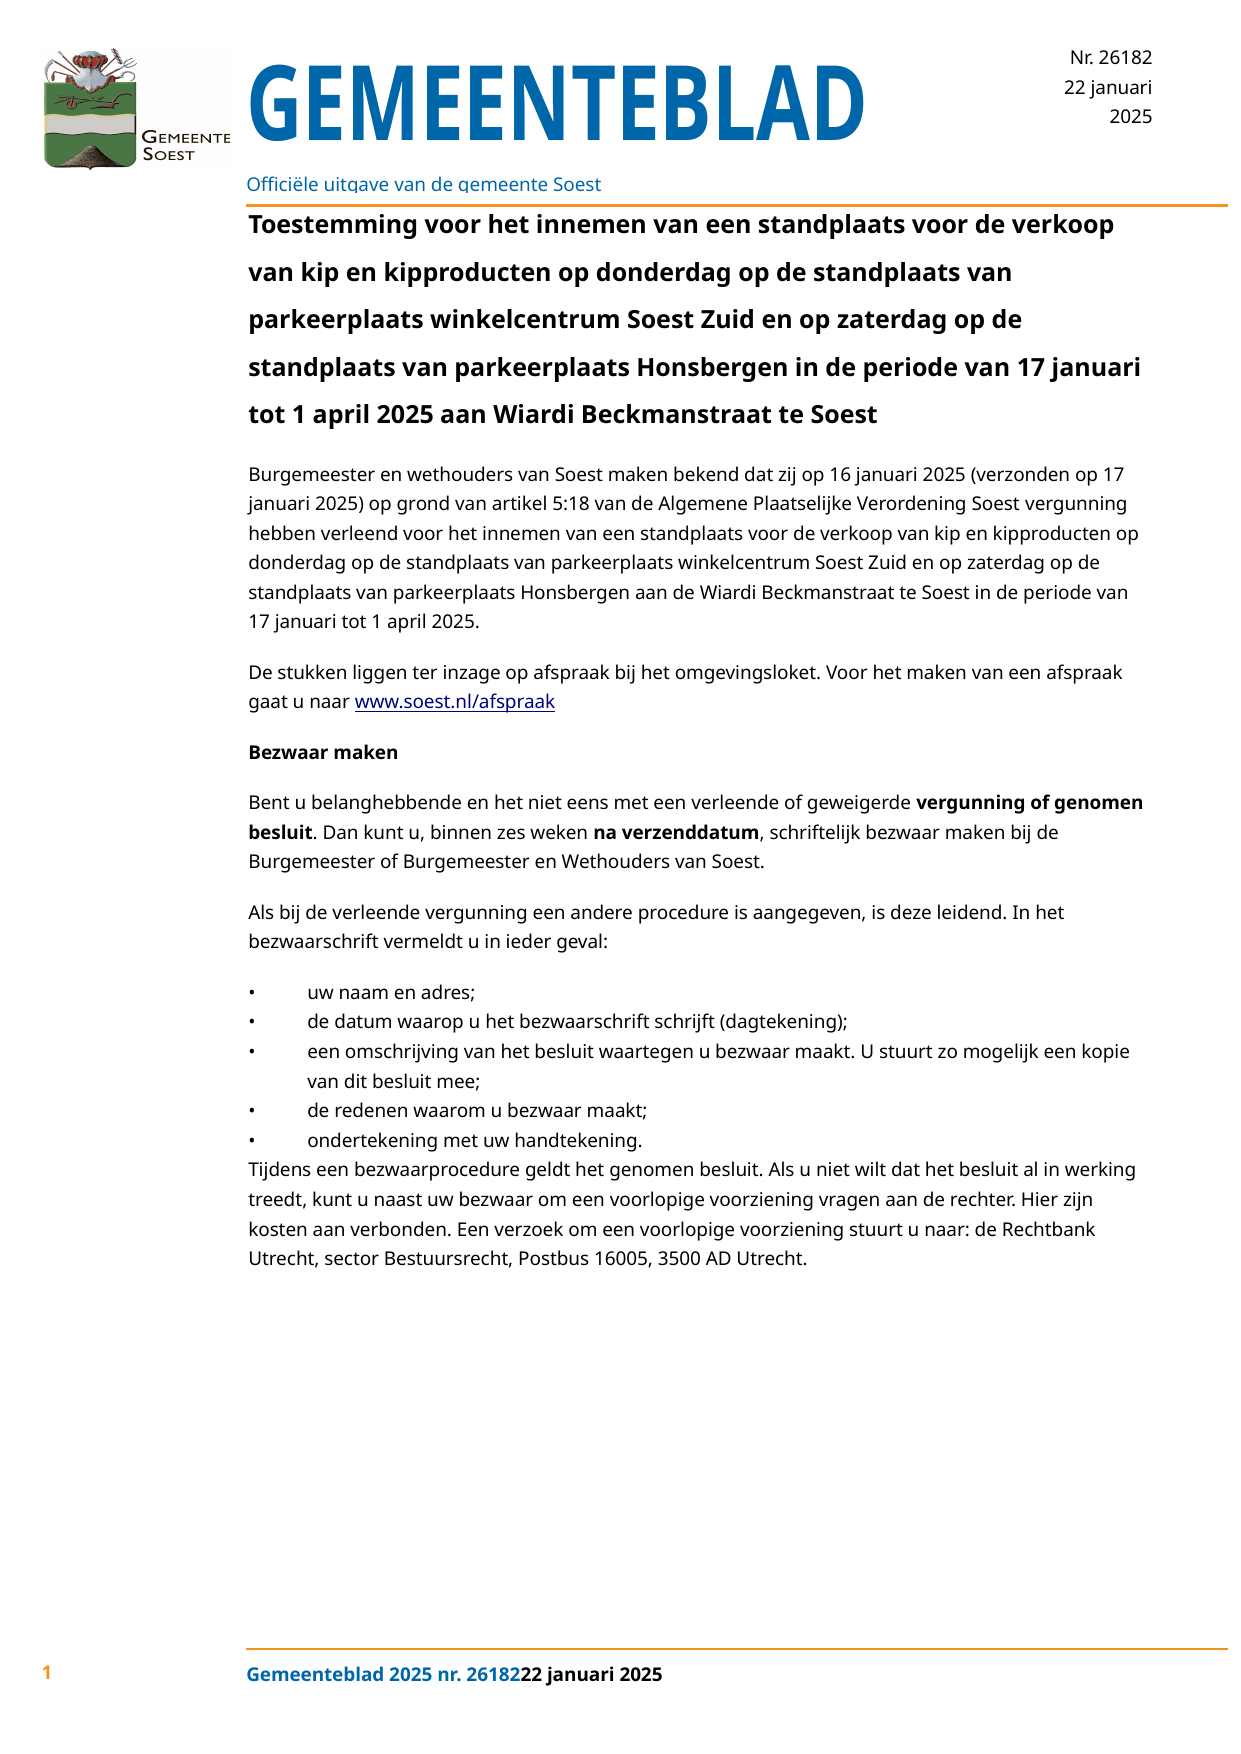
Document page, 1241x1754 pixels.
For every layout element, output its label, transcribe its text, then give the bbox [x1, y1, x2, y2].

text De stukken liggen ter inzage op afspraak bij het omgevingsloket. Voor het maken van een afspraak gaat u naar www.soest.nl/afspraak [248, 659, 1152, 714]
text Toestemming voor het innemen van een standplaats voor de verkoop van kip en kipproducten op donderdag op de standplaats van parkeerplaats winkelcentrum Soest Zuid en op zaterdag op de standplaats van parkeerplaats Honsbergen in de periode van 17 januari tot 1 april 2025 aan Wiardi Beckmanstraat te Soest [248, 207, 1152, 431]
list een omschrijving van het besluit waartegen u bezwaar maakt. U stuurt zo mogelijk een kopie van dit besluit mee; [248, 1038, 1152, 1093]
list de datum waarop u het bezwaarschrift schrijft (dagtekening); [248, 1009, 1152, 1034]
picture [41, 47, 231, 172]
list de redenen waarom u bezwaar maakt; [248, 1097, 1152, 1123]
list ondertekening met uw handtekening. [248, 1127, 1152, 1153]
list uw naam en adres; [248, 979, 1152, 1005]
text Bezwaar maken [248, 739, 1152, 765]
text Bent u belanghebbende en het niet eens met een verleende of geweigerde vergunning of genomen besluit. Dan kunt u, binnen zes weken na verzenddatum, schriftelijk bezwaar maken bij de Burgemeester of Burgemeester en Wethouders van Soest. [248, 789, 1152, 874]
text Burgemeester en wethouders van Soest maken bekend dat zij op 16 januari 2025 (verzonden op 17 januari 2025) op grond van artikel 5:18 van de Algemene Plaatselijke Verordening Soest vergunning hebben verleend voor het innemen van een standplaats voor de verkoop van kip en kipproducten op donderdag op de standplaats van parkeerplaats winkelcentrum Soest Zuid en op zaterdag op de standplaats van parkeerplaats Honsbergen aan de Wiardi Beckmanstraat te Soest in de periode van 17 januari tot 1 april 2025. [248, 461, 1152, 634]
text Tijdens een bezwaarprocedure geldt het genomen besluit. Als u niet wilt dat het besluit al in werking treedt, kunt u naast uw bezwaar om een voorlopige voorziening vragen aan de rechter. Hier zijn kosten aan verbonden. Een verzoek om een voorlopige voorziening stuurt u naar: de Rechtbank Utrecht, sector Bestuursrecht, Postbus 16005, 3500 AD Utrecht. [248, 1157, 1152, 1271]
text Als bij de verleende vergunning een andere procedure is aangegeven, is deze leidend. In het bezwaarschrift vermeldt u in ieder geval: [248, 899, 1152, 954]
